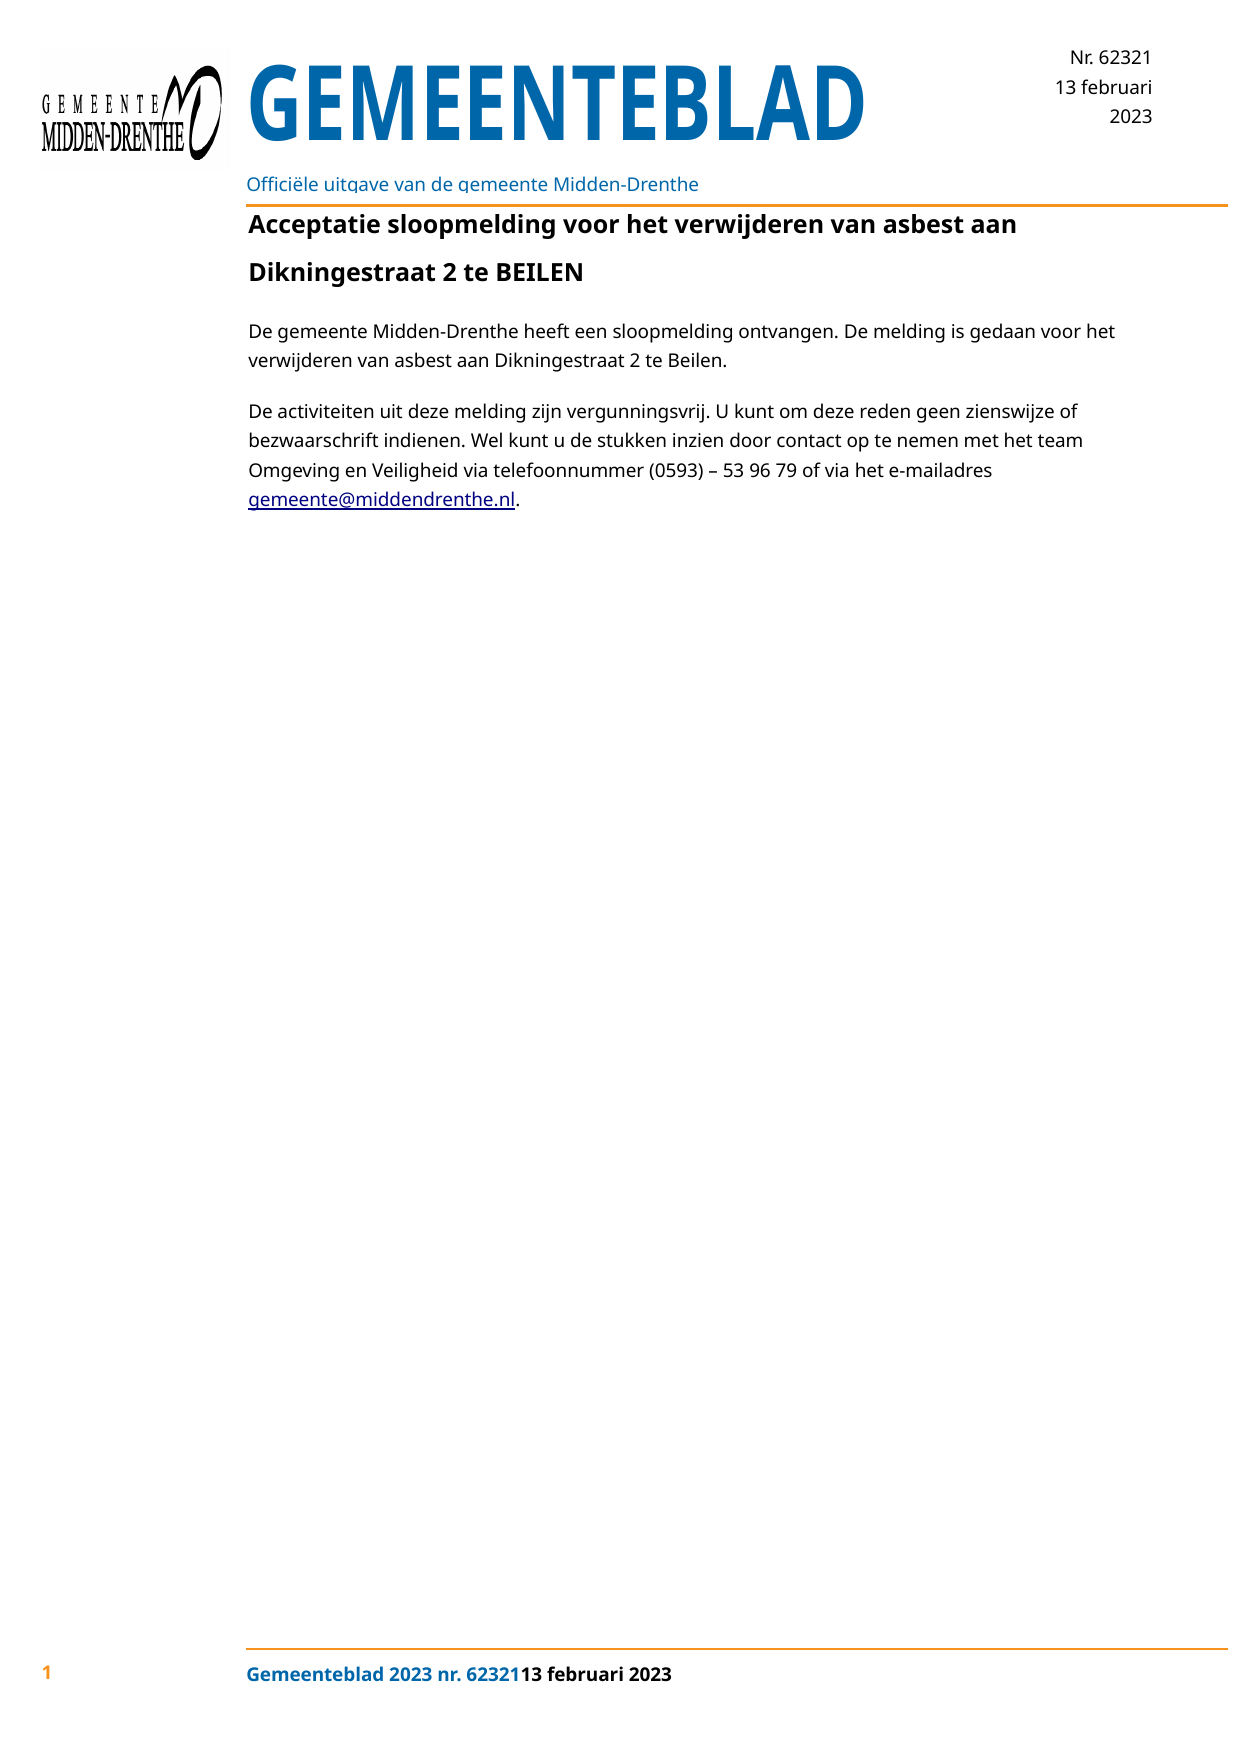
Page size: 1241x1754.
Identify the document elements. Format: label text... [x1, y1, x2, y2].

text Acceptatie sloopmelding voor het verwijderen van asbest aan Dikningestraat 2 te BEILEN [248, 207, 1152, 288]
text De activiteiten uit deze melding zijn vergunningsvrij. U kunt om deze reden geen zienswijze of bezwaarschrift indienen. Wel kunt u de stukken inzien door contact op te nemen met het team Omgeving en Veiligheid via telefoonnummer (0593) – 53 96 79 of via het e-mailadres gemeente@middendrenthe.nl. [248, 398, 1152, 512]
text De gemeente Midden-Drenthe heeft een sloopmelding ontvangen. De melding is gedaan voor het verwijderen van asbest aan Dikningestraat 2 te Beilen. [248, 318, 1152, 373]
picture [41, 47, 231, 172]
